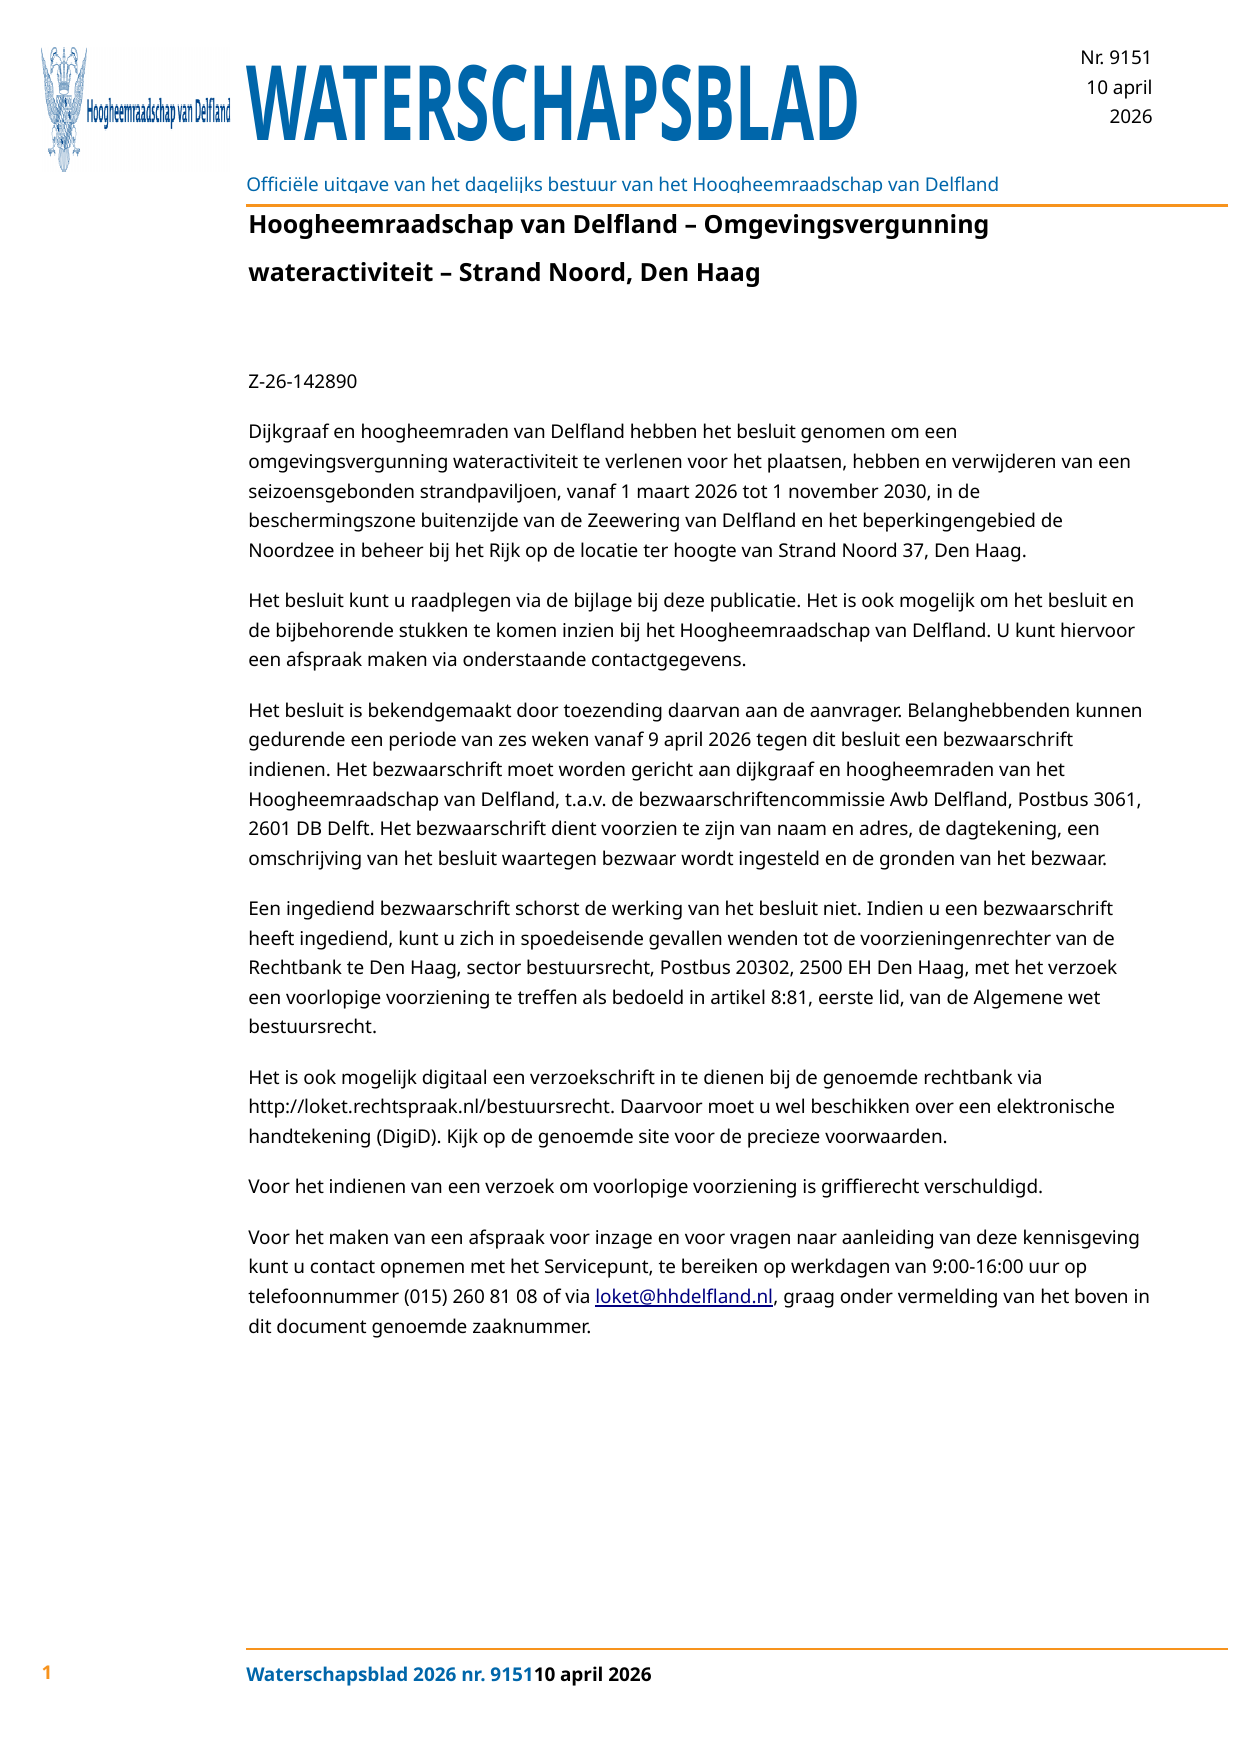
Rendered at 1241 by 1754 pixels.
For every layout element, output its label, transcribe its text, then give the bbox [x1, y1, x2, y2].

text Het besluit kunt u raadplegen via de bijlage bij deze publicatie. Het is ook mogelijk om het besluit en de bijbehorende stukken te komen inzien bij het Hoogheemraadschap van Delfland. U kunt hiervoor een afspraak maken via onderstaande contactgegevens. [248, 587, 1152, 672]
text Het besluit is bekendgemaakt door toezending daarvan aan de aanvrager. Belanghebbenden kunnen gedurende een periode van zes weken vanaf 9 april 2026 tegen dit besluit een bezwaarschrift indienen. Het bezwaarschrift moet worden gericht aan dijkgraaf en hoogheemraden van het Hoogheemraadschap van Delfland, t.a.v. de bezwaarschriftencommissie Awb Delfland, Postbus 3061, 2601 DB Delft. Het bezwaarschrift dient voorzien te zijn van naam en adres, de dagtekening, een omschrijving van het besluit waartegen bezwaar wordt ingesteld en de gronden van het bezwaar. [248, 697, 1152, 871]
text Het is ook mogelijk digitaal een verzoekschrift in te dienen bij de genoemde rechtbank via http://loket.rechtspraak.nl/bestuursrecht. Daarvoor moet u wel beschikken over een elektronische handtekening (DigiD). Kijk op de genoemde site voor de precieze voorwaarden. [248, 1064, 1152, 1149]
text Voor het indienen van een verzoek om voorlopige voorziening is griffierecht verschuldigd. [248, 1174, 1152, 1199]
text Z-26-142890 [248, 368, 1152, 394]
text Dijkgraaf en hoogheemraden van Delfland hebben het besluit genomen om een omgevingsvergunning wateractiviteit te verlenen voor het plaatsen, hebben en verwijderen van een seizoensgebonden strandpaviljoen, vanaf 1 maart 2026 tot 1 november 2030, in de beschermingszone buitenzijde van de Zeewering van Delfland en het beperkingengebied de Noordzee in beheer bij het Rijk op de locatie ter hoogte van Strand Noord 37, Den Haag. [248, 419, 1152, 563]
text Een ingediend bezwaarschrift schorst de werking van het besluit niet. Indien u een bezwaarschrift heeft ingediend, kunt u zich in spoedeisende gevallen wenden tot de voorzieningenrechter van de Rechtbank te Den Haag, sector bestuursrecht, Postbus 20302, 2500 EH Den Haag, met het verzoek een voorlopige voorziening te treffen als bedoeld in artikel 8:81, eerste lid, van de Algemene wet bestuursrecht. [248, 895, 1152, 1039]
picture [41, 47, 231, 172]
text Hoogheemraadschap van Delfland – Omgevingsvergunning wateractiviteit – Strand Noord, Den Haag [248, 207, 1152, 288]
text Voor het maken van een afspraak voor inzage en voor vragen naar aanleiding van deze kennisgeving kunt u contact opnemen met het Servicepunt, te bereiken op werkdagen van 9:00-16:00 uur op telefoonnummer (015) 260 81 08 of via loket@hhdelfland.nl, graag onder vermelding van het boven in dit document genoemde zaaknummer. [248, 1224, 1152, 1339]
